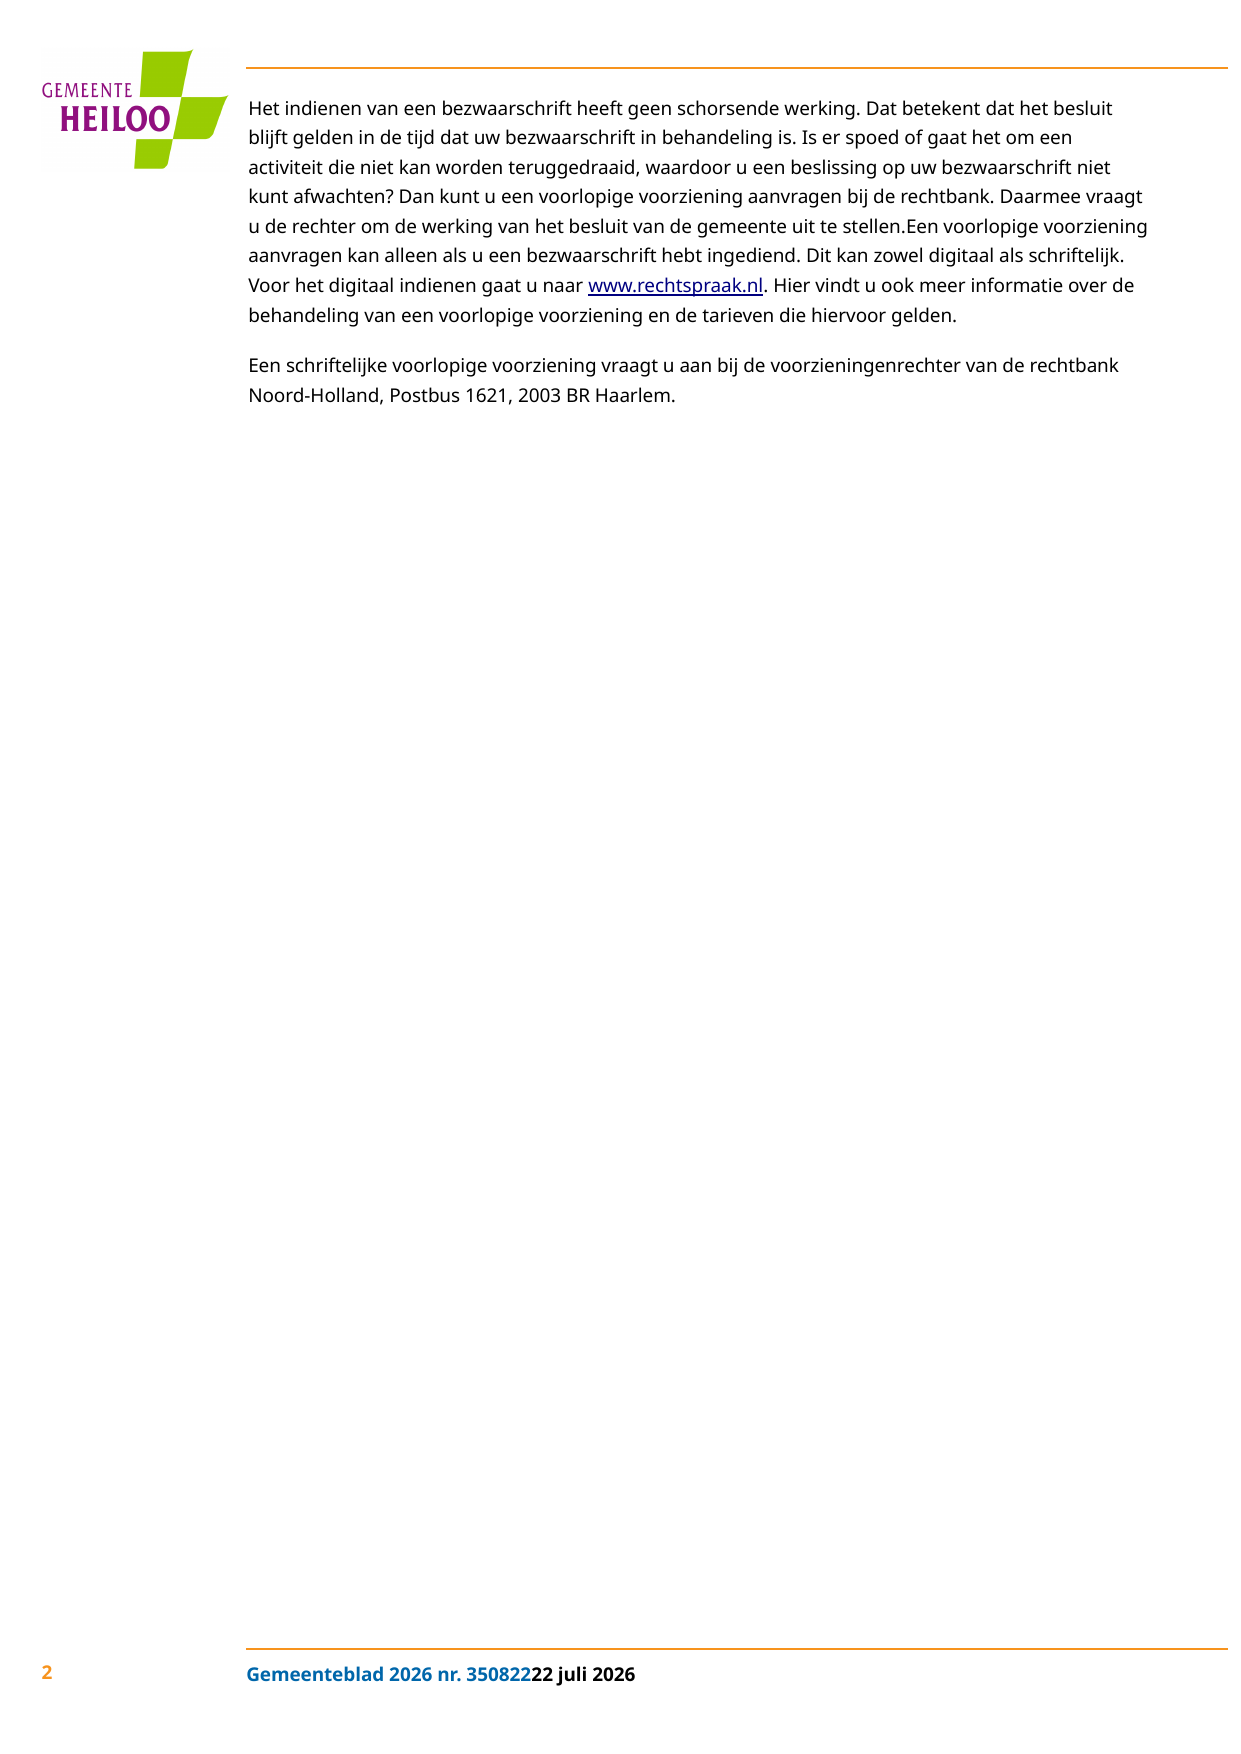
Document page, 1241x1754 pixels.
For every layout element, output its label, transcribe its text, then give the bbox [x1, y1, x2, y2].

text Het indienen van een bezwaarschrift heeft geen schorsende werking. Dat betekent dat het besluit blijft gelden in de tijd dat uw bezwaarschrift in behandeling is. Is er spoed of gaat het om een activiteit die niet kan worden teruggedraaid, waardoor u een beslissing op uw bezwaarschrift niet kunt afwachten? Dan kunt u een voorlopige voorziening aanvragen bij de rechtbank. Daarmee vraagt u de rechter om de werking van het besluit van de gemeente uit te stellen.Een voorlopige voorziening aanvragen kan alleen als u een bezwaarschrift hebt ingediend. Dit kan zowel digitaal als schriftelijk. Voor het digitaal indienen gaat u naar www.rechtspraak.nl. Hier vindt u ook meer informatie over de behandeling van een voorlopige voorziening en de tarieven die hiervoor gelden. [248, 95, 1152, 328]
picture [41, 47, 231, 172]
text Een schriftelijke voorlopige voorziening vraagt u aan bij de voorzieningenrechter van de rechtbank Noord-Holland, Postbus 1621, 2003 BR Haarlem. [248, 352, 1152, 408]
